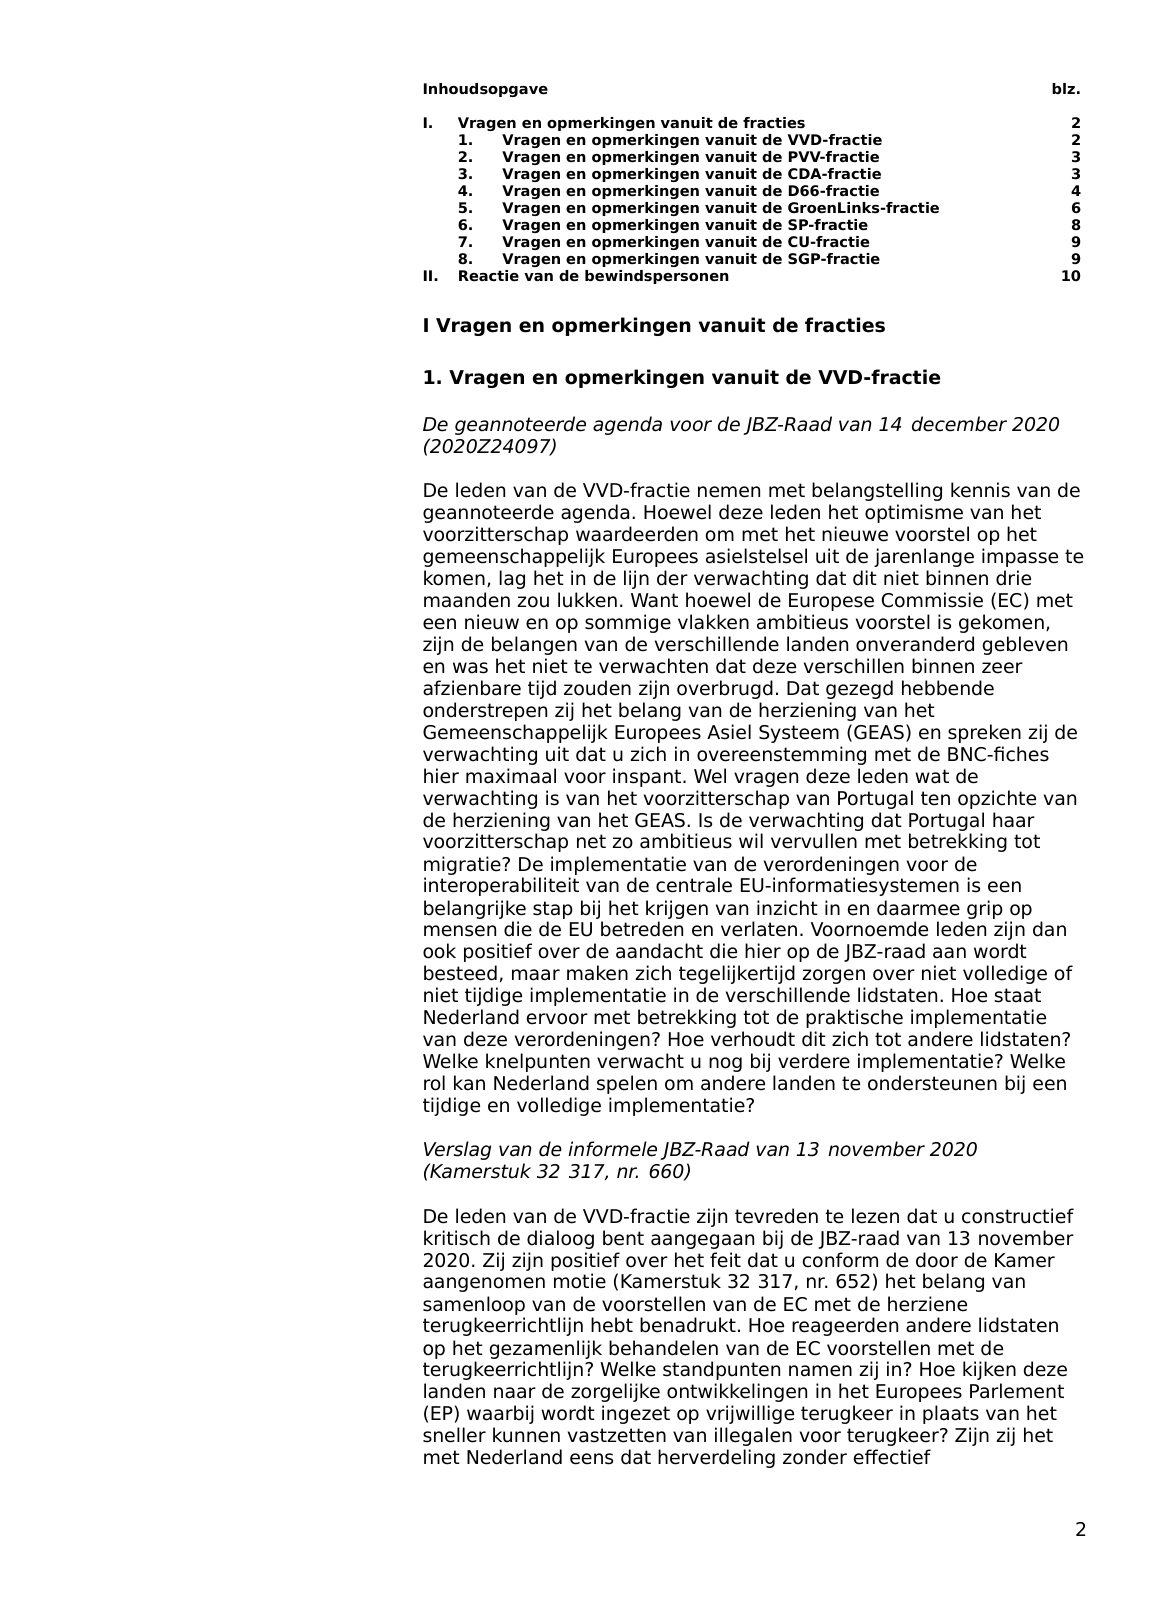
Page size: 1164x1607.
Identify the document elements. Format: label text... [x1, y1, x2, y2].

table_cell 1. [452, 132, 496, 149]
table_cell 10 [1028, 268, 1087, 285]
table_cell Vragen en opmerkingen vanuit de GroenLinks-fractie [496, 200, 1028, 217]
table_cell [422, 149, 452, 166]
table_cell 7. [452, 234, 496, 251]
table_cell [422, 200, 452, 217]
table_header blz. [1028, 81, 1087, 98]
table_cell 2 [1028, 115, 1087, 132]
table_cell [422, 217, 452, 234]
subtitle 1. Vragen en opmerkingen vanuit de VVD-fractie [422, 367, 1087, 389]
table_cell 8 [1028, 217, 1087, 234]
table_cell Vragen en opmerkingen vanuit de VVD-fractie [496, 132, 1028, 149]
subtitle De geannoteerde agenda voor de JBZ-Raad van 14 december 2020 (2020Z24097) [422, 414, 1087, 458]
table_cell 9 [1028, 234, 1087, 251]
table_cell Vragen en opmerkingen vanuit de fracties [452, 115, 1028, 132]
table_header Inhoudsopgave [422, 81, 1028, 98]
table_cell [422, 98, 452, 115]
table_cell 3 [1028, 166, 1087, 183]
table_cell Vragen en opmerkingen vanuit de D66-fractie [496, 183, 1028, 200]
table_cell Reactie van de bewindspersonen [452, 268, 1028, 285]
table_cell 4 [1028, 183, 1087, 200]
table_cell 2. [452, 149, 496, 166]
table_cell [422, 166, 452, 183]
text De leden van de VVD-fractie zijn tevreden te lezen dat u constructief kritisch de dialoog bent aangegaan bij de JBZ-raad van 13 november 2020. Zij zijn positief over het feit dat u conform de door de Kamer aangenomen motie (Kamerstuk 32 317, nr. 652) het belang van samenloop van de voorstellen van de EC met de herziene terugkeerrichtlijn hebt benadrukt. Hoe reageerden andere lidstaten op het gezamenlijk behandelen van de EC voorstellen met de terugkeerrichtlijn? Welke standpunten namen zij in? Hoe kijken deze landen naar de zorgelijke ontwikkelingen in het Europees Parlement (EP) waarbij wordt ingezet op vrijwillige terugkeer in plaats van het sneller kunnen vastzetten van illegalen voor terugkeer? Zijn zij het met Nederland eens dat herverdeling zonder effectief [422, 1206, 1087, 1469]
table_cell 8. [452, 251, 496, 268]
table_cell Vragen en opmerkingen vanuit de PVV-fractie [496, 149, 1028, 166]
table_cell [422, 132, 452, 149]
table_cell I. [422, 115, 452, 132]
table_cell [452, 98, 496, 115]
table_cell Vragen en opmerkingen vanuit de SGP-fractie [496, 251, 1028, 268]
table_cell [1028, 98, 1087, 115]
table_cell II. [422, 268, 452, 285]
table_cell Vragen en opmerkingen vanuit de CDA-fractie [496, 166, 1028, 183]
subtitle I Vragen en opmerkingen vanuit de fracties [422, 315, 1087, 337]
table_cell 6. [452, 217, 496, 234]
table_cell 3. [452, 166, 496, 183]
table_cell 6 [1028, 200, 1087, 217]
table_cell 5. [452, 200, 496, 217]
text De leden van de VVD-fractie nemen met belangstelling kennis van de geannoteerde agenda. Hoewel deze leden het optimisme van het voorzitterschap waardeerden om met het nieuwe voorstel op het gemeenschappelijk Europees asielstelsel uit de jarenlange impasse te komen, lag het in de lijn der verwachting dat dit niet binnen drie maanden zou lukken. Want hoewel de Europese Commissie (EC) met een nieuw en op sommige vlakken ambitieus voorstel is gekomen, zijn de belangen van de verschillende landen onveranderd gebleven en was het niet te verwachten dat deze verschillen binnen zeer afzienbare tijd zouden zijn overbrugd. Dat gezegd hebbende onderstrepen zij het belang van de herziening van het Gemeenschappelijk Europees Asiel Systeem (GEAS) en spreken zij de verwachting uit dat u zich in overeenstemming met de BNC-fiches hier maximaal voor inspant. Wel vragen deze leden wat de verwachting is van het voorzitterschap van Portugal ten opzichte van de herziening van het GEAS. Is de verwachting dat Portugal haar voorzitterschap net zo ambitieus wil vervullen met betrekking tot migratie? De implementatie van de verordeningen voor de interoperabiliteit van de centrale EU-informatiesystemen is een belangrijke stap bij het krijgen van inzicht in en daarmee grip op mensen die de EU betreden en verlaten. Voornoemde leden zijn dan ook positief over de aandacht die hier op de JBZ-raad aan wordt besteed, maar maken zich tegelijkertijd zorgen over niet volledige of niet tijdige implementatie in de verschillende lidstaten. Hoe staat Nederland ervoor met betrekking tot de praktische implementatie van deze verordeningen? Hoe verhoudt dit zich tot andere lidstaten? Welke knelpunten verwacht u nog bij verdere implementatie? Welke rol kan Nederland spelen om andere landen te ondersteunen bij een tijdige en volledige implementatie? [422, 480, 1087, 1117]
table_cell [422, 234, 452, 251]
table_cell 9 [1028, 251, 1087, 268]
subtitle Verslag van de informele JBZ-Raad van 13 november 2020 (Kamerstuk 32 317, nr. 660) [422, 1139, 1087, 1183]
table_cell [422, 183, 452, 200]
table_cell 4. [452, 183, 496, 200]
table_cell 2 [1028, 132, 1087, 149]
table_cell [496, 98, 1028, 115]
table_cell 3 [1028, 149, 1087, 166]
table_cell Vragen en opmerkingen vanuit de SP-fractie [496, 217, 1028, 234]
table_cell Vragen en opmerkingen vanuit de CU-fractie [496, 234, 1028, 251]
table_cell [422, 251, 452, 268]
